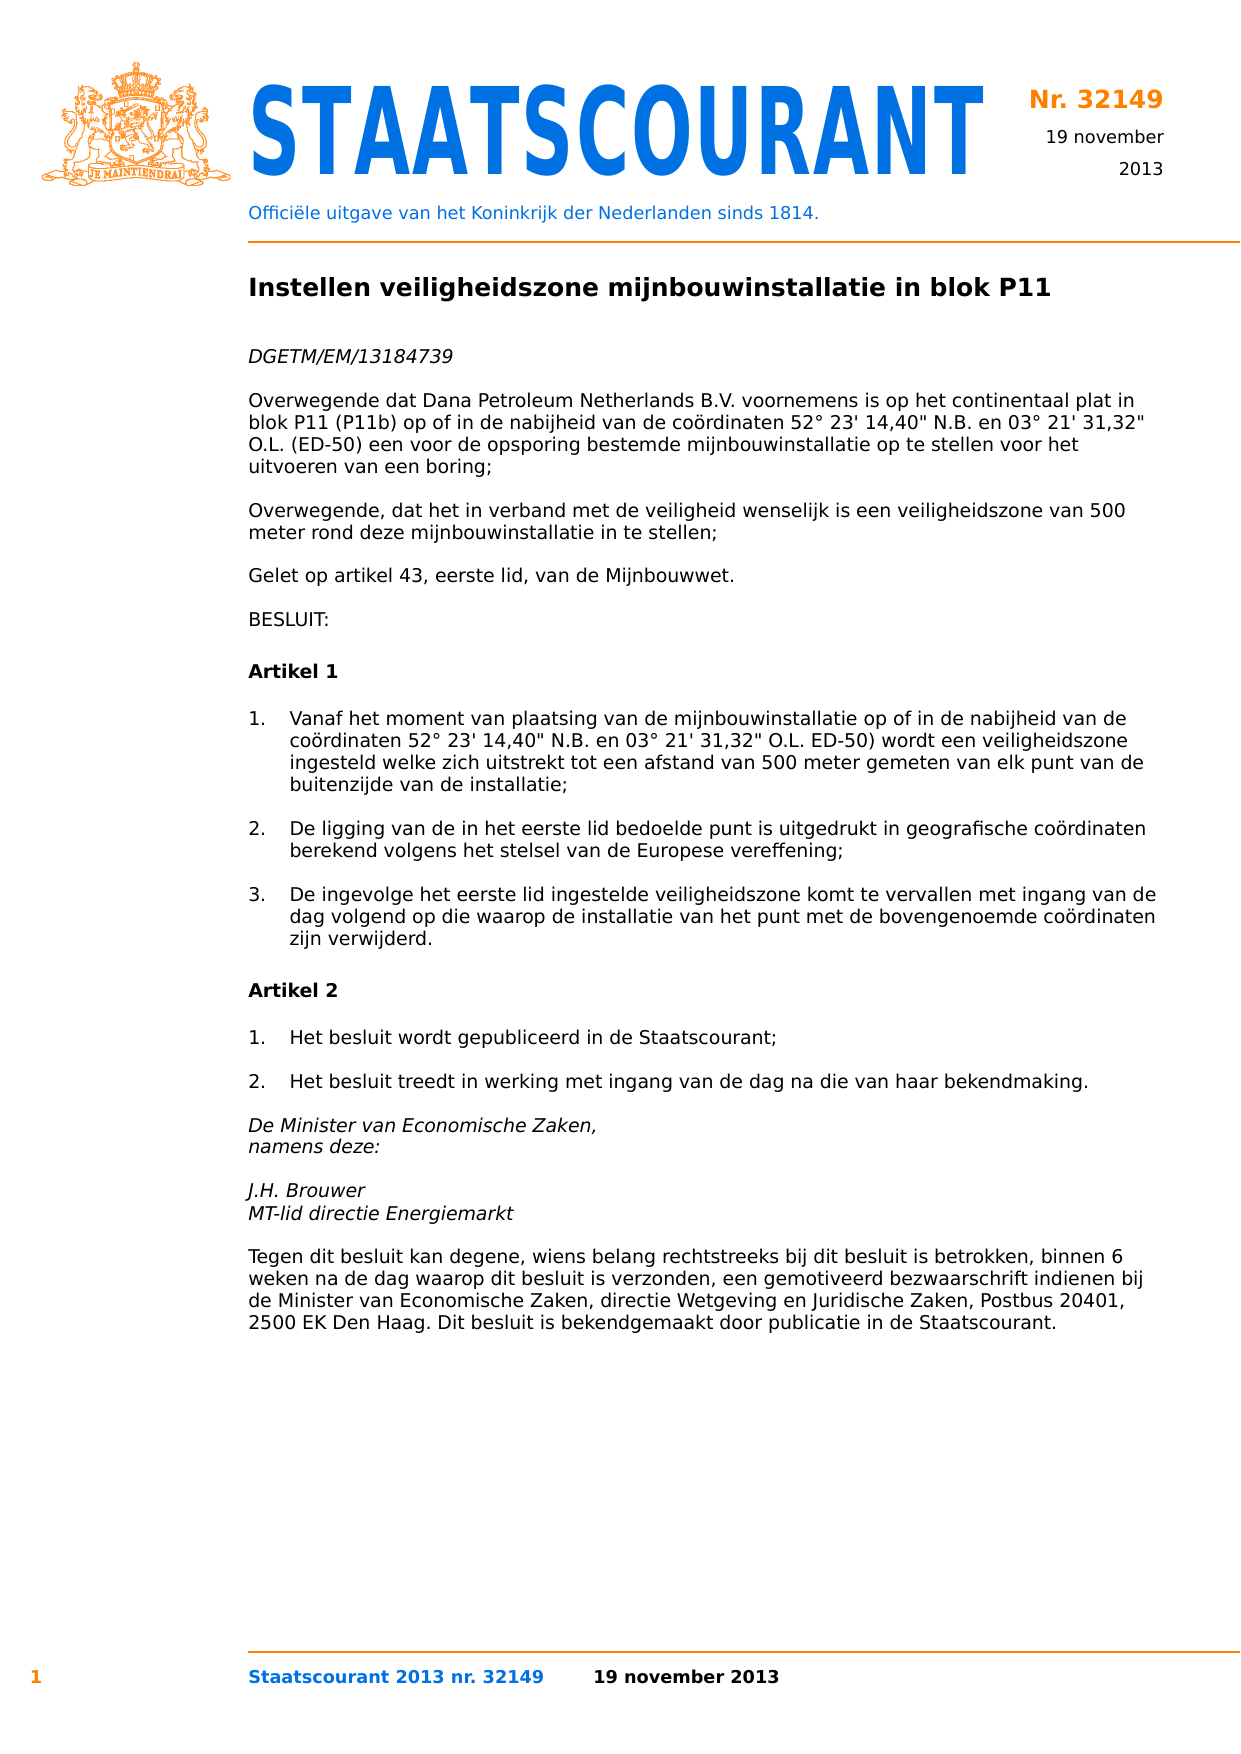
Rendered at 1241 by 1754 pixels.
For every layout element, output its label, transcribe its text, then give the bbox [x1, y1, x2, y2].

subtitle Instellen veiligheidszone mijnbouwinstallatie in blok P11 [248, 273, 1163, 302]
subtitle Artikel 2 [248, 980, 1163, 1002]
text De Minister van Economische Zaken, namens deze: J.H. Brouwer MT-lid directie Energiemarkt [248, 1114, 1163, 1224]
text 2. De ligging van de in het eerste lid bedoelde punt is uitgedrukt in geografische coördinaten berekend volgens het stelsel van de Europese vereffening; [248, 818, 1163, 862]
table_cell 19 november [998, 121, 1240, 153]
table_header Nr. 32149 [998, 62, 1240, 121]
text 2. Het besluit treedt in werking met ingang van de dag na die van haar bekendmaking. [248, 1071, 1163, 1093]
text Overwegende, dat het in verband met de veiligheid wenselijk is een veiligheidszone van 500 meter rond deze mijnbouwinstallatie in te stellen; [248, 499, 1163, 543]
text 1. Het besluit wordt gepubliceerd in de Staatscourant; [248, 1027, 1163, 1049]
text 1. Vanaf het moment van plaatsing van de mijnbouwinstallatie op of in de nabijheid van de coördinaten 52° 23' 14,40" N.B. en 03° 21' 31,32" O.L. ED-50) wordt een veiligheidszone ingesteld welke zich uitstrekt tot een afstand van 500 meter gemeten van elk punt van de buitenzijde van de installatie; [248, 708, 1163, 796]
text Gelet op artikel 43, eerste lid, van de Mijnbouwwet. [248, 565, 1163, 587]
text Overwegende dat Dana Petroleum Netherlands B.V. voornemens is op het continentaal plat in blok P11 (P11b) op of in de nabijheid van de coördinaten 52° 23' 14,40" N.B. en 03° 21' 31,32" O.L. (ED-50) een voor de opsporing bestemde mijnbouwinstallatie op te stellen voor het uitvoeren van een boring; [248, 390, 1163, 478]
table_cell 2013 [998, 153, 1240, 203]
text BESLUIT: [248, 609, 1163, 631]
text Tegen dit besluit kan degene, wiens belang rechtstreeks bij dit besluit is betrokken, binnen 6 weken na de dag waarop dit besluit is verzonden, een gemotiveerd bezwaarschrift indienen bij de Minister van Economische Zaken, directie Wetgeving en Juridische Zaken, Postbus 20401, 2500 EK Den Haag. Dit besluit is bekendgemaakt door publicatie in de Staatscourant. [248, 1246, 1163, 1334]
subtitle Artikel 1 [248, 661, 1163, 683]
table_header [25, 62, 248, 241]
picture [41, 62, 231, 186]
table_cell Officiële uitgave van het Koninkrijk der Nederlanden sinds 1814. [248, 203, 1240, 241]
text DGETM/EM/13184739 [248, 346, 1163, 368]
text 3. De ingevolge het eerste lid ingestelde veiligheidszone komt te vervallen met ingang van de dag volgend op die waarop de installatie van het punt met de bovengenoemde coördinaten zijn verwijderd. [248, 884, 1163, 950]
table_header STAATSCOURANT [248, 62, 998, 203]
